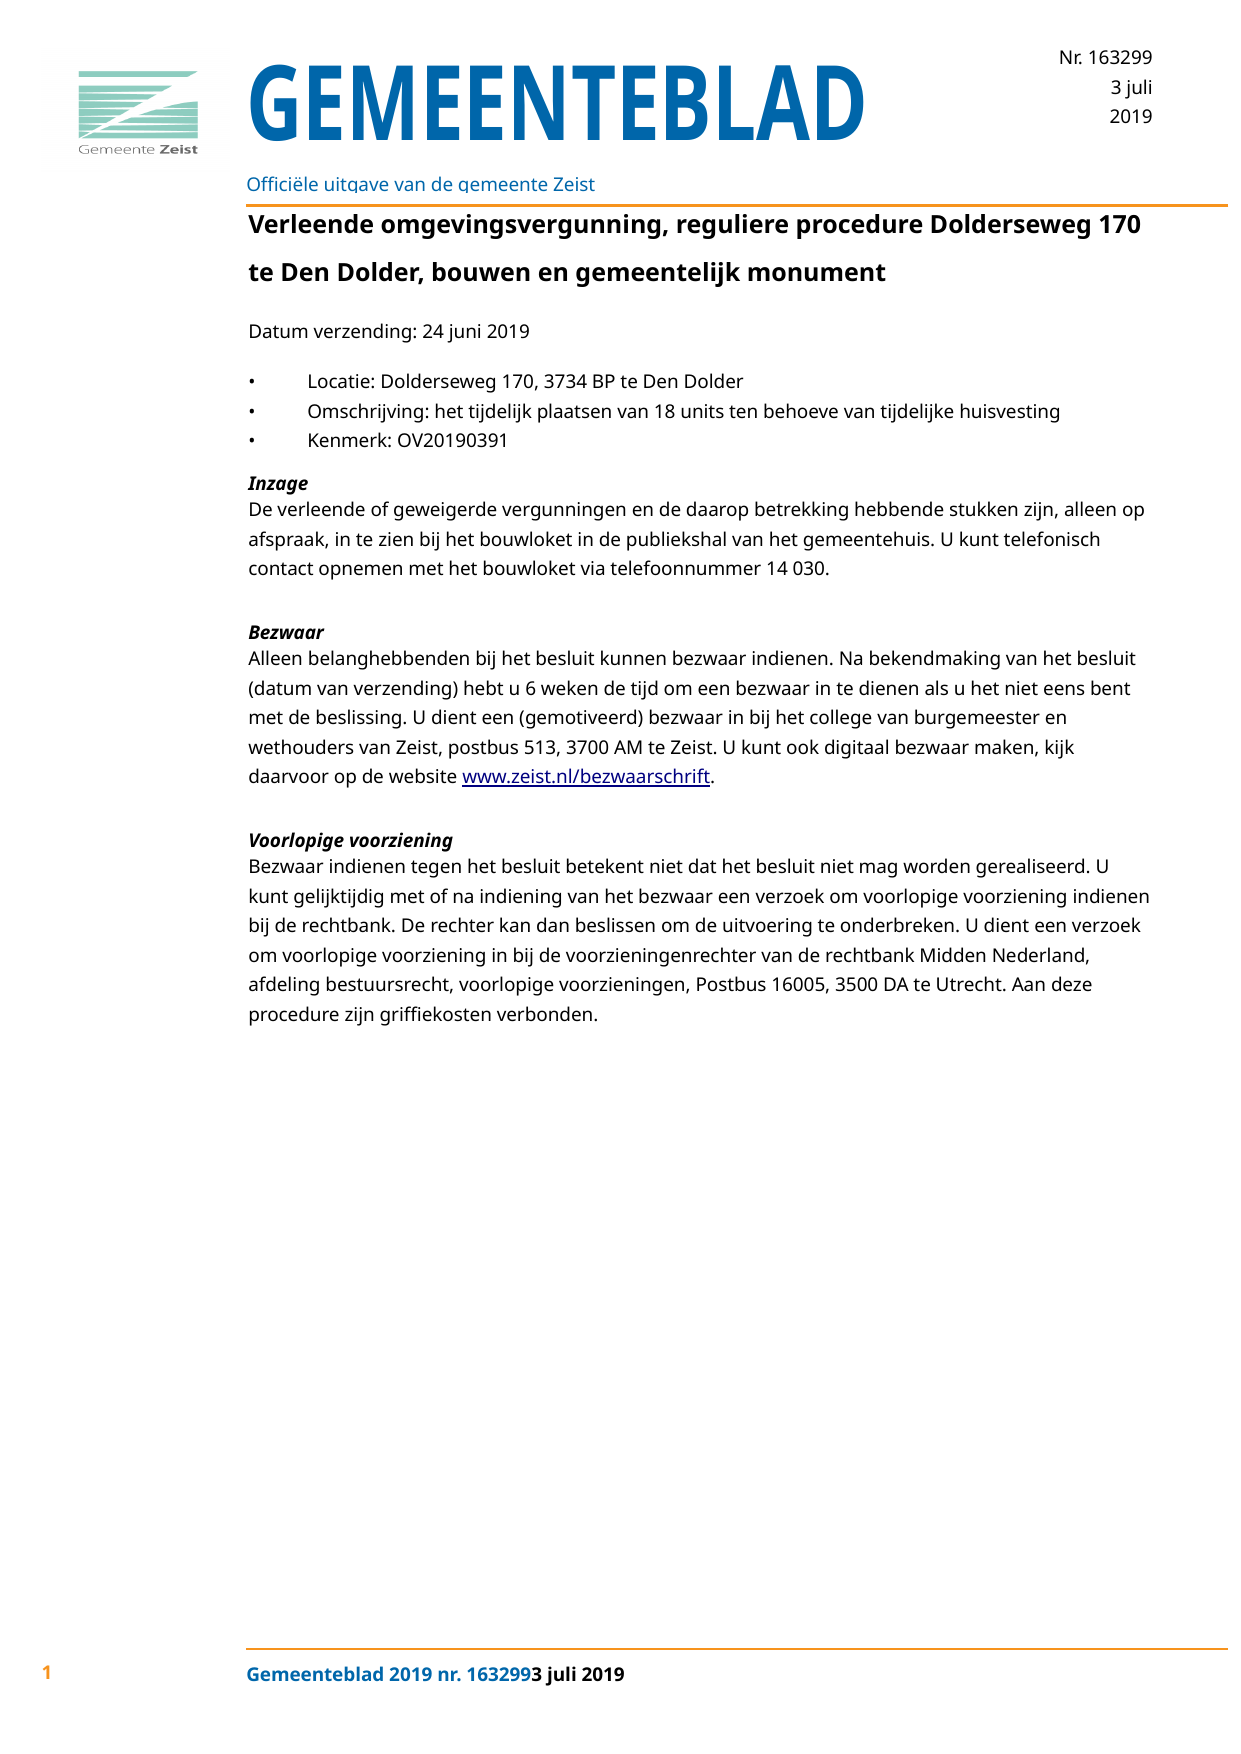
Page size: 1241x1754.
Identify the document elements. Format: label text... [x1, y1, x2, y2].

text Datum verzending: 24 juni 2019 [248, 318, 1152, 344]
text Alleen belanghebbenden bij het besluit kunnen bezwaar indienen. Na bekendmaking van het besluit (datum van verzending) hebt u 6 weken de tijd om een bezwaar in te dienen als u het niet eens bent met de beslissing. U dient een (gemotiveerd) bezwaar in bij het college van burgemeester en wethouders van Zeist, postbus 513, 3700 AM te Zeist. U kunt ook digitaal bezwaar maken, kijk daarvoor op de website www.zeist.nl/bezwaarschrift. [248, 645, 1152, 789]
text De verleende of geweigerde vergunningen en de daarop betrekking hebbende stukken zijn, alleen op afspraak, in te zien bij het bouwloket in de publiekshal van het gemeentehuis. U kunt telefonisch contact opnemen met het bouwloket via telefoonnummer 14 030. [248, 496, 1152, 581]
picture [41, 47, 231, 172]
text Bezwaar [248, 619, 1152, 645]
list Locatie: Dolderseweg 170, 3734 BP te Den Dolder [248, 368, 1152, 394]
list Kenmerk: OV20190391 [248, 427, 1152, 453]
text Verleende omgevingsvergunning, reguliere procedure Dolderseweg 170 te Den Dolder, bouwen en gemeentelijk monument [248, 207, 1152, 288]
text Bezwaar indienen tegen het besluit betekent niet dat het besluit niet mag worden gerealiseerd. U kunt gelijktijdig met of na indiening van het bezwaar een verzoek om voorlopige voorziening indienen bij de rechtbank. De rechter kan dan beslissen om de uitvoering te onderbreken. U dient een verzoek om voorlopige voorziening in bij de voorzieningenrechter van de rechtbank Midden Nederland, afdeling bestuursrecht, voorlopige voorzieningen, Postbus 16005, 3500 DA te Utrecht. Aan deze procedure zijn griffiekosten verbonden. [248, 853, 1152, 1027]
text Inzage [248, 471, 1152, 496]
text Voorlopige voorziening [248, 827, 1152, 853]
list Omschrijving: het tijdelijk plaatsen van 18 units ten behoeve van tijdelijke huisvesting [248, 398, 1152, 424]
